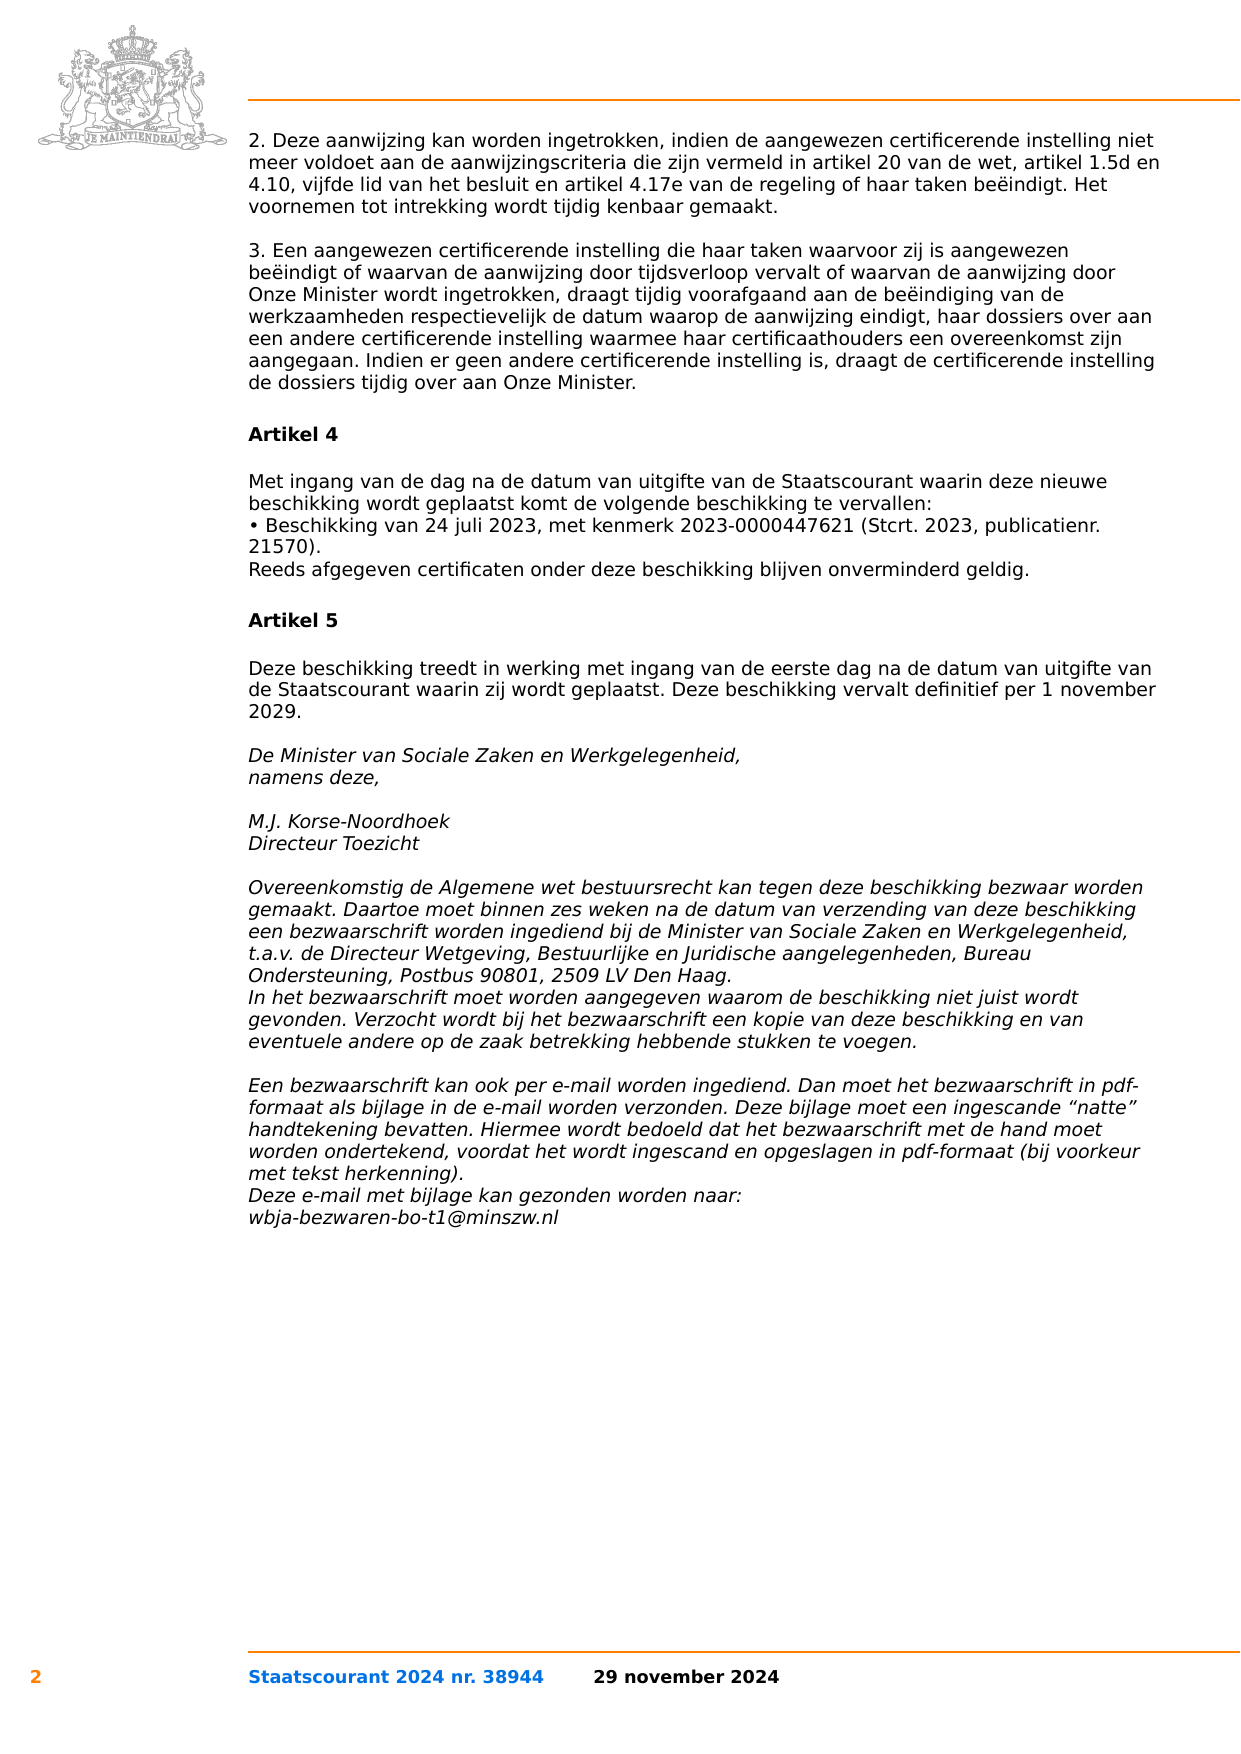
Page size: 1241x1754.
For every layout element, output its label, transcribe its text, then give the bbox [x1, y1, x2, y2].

text Overeenkomstig de Algemene wet bestuursrecht kan tegen deze beschikking bezwaar worden gemaakt. Daartoe moet binnen zes weken na de datum van verzending van deze beschikking een bezwaarschrift worden ingediend bij de Minister van Sociale Zaken en Werkgelegenheid, t.a.v. de Directeur Wetgeving, Bestuurlijke en Juridische aangelegenheden, Bureau Ondersteuning, Postbus 90801, 2509 LV Den Haag. [248, 877, 1163, 987]
text 3. Een aangewezen certificerende instelling die haar taken waarvoor zij is aangewezen beëindigt of waarvan de aanwijzing door tijdsverloop vervalt of waarvan de aanwijzing door Onze Minister wordt ingetrokken, draagt tijdig voorafgaand aan de beëindiging van de werkzaamheden respectievelijk de datum waarop de aanwijzing eindigt, haar dossiers over aan een andere certificerende instelling waarmee haar certificaathouders een overeenkomst zijn aangegaan. Indien er geen andere certificerende instelling is, draagt de certificerende instelling de dossiers tijdig over aan Onze Minister. [248, 240, 1163, 393]
text Een bezwaarschrift kan ook per e-mail worden ingediend. Dan moet het bezwaarschrift in pdf-formaat als bijlage in de e-mail worden verzonden. Deze bijlage moet een ingescande “natte” handtekening bevatten. Hiermee wordt bedoeld dat het bezwaarschrift met de hand moet worden ondertekend, voordat het wordt ingescand en opgeslagen in pdf-formaat (bij voorkeur met tekst herkenning). [248, 1075, 1163, 1184]
text wbja-bezwaren-bo-t1@minszw.nl [248, 1207, 1163, 1228]
text 2. Deze aanwijzing kan worden ingetrokken, indien de aangewezen certificerende instelling niet meer voldoet aan de aanwijzingscriteria die zijn vermeld in artikel 20 van de wet, artikel 1.5d en 4.10, vijfde lid van het besluit en artikel 4.17e van de regeling of haar taken beëindigt. Het voornemen tot intrekking wordt tijdig kenbaar gemaakt. [248, 130, 1163, 218]
text De Minister van Sociale Zaken en Werkgelegenheid, namens deze, M.J. Korse-Noordhoek Directeur Toezicht [248, 745, 1163, 855]
text In het bezwaarschrift moet worden aangegeven waarom de beschikking niet juist wordt gevonden. Verzocht wordt bij het bezwaarschrift een kopie van deze beschikking en van eventuele andere op de zaak betrekking hebbende stukken te voegen. [248, 987, 1163, 1053]
subtitle Artikel 4 [248, 423, 1163, 446]
text Deze e-mail met bijlage kan gezonden worden naar: [248, 1184, 1163, 1207]
text Met ingang van de dag na de datum van uitgifte van de Staatscourant waarin deze nieuwe beschikking wordt geplaatst komt de volgende beschikking te vervallen: [248, 471, 1163, 514]
picture [38, 25, 227, 150]
text Deze beschikking treedt in werking met ingang van de eerste dag na de datum van uitgifte van de Staatscourant waarin zij wordt geplaatst. Deze beschikking vervalt definitief per 1 november 2029. [248, 657, 1163, 723]
subtitle Artikel 5 [248, 610, 1163, 632]
text • Beschikking van 24 juli 2023, met kenmerk 2023-0000447621 (Stcrt. 2023, publicatienr. 21570). [248, 514, 1163, 558]
text Reeds afgegeven certificaten onder deze beschikking blijven onverminderd geldig. [248, 558, 1163, 580]
